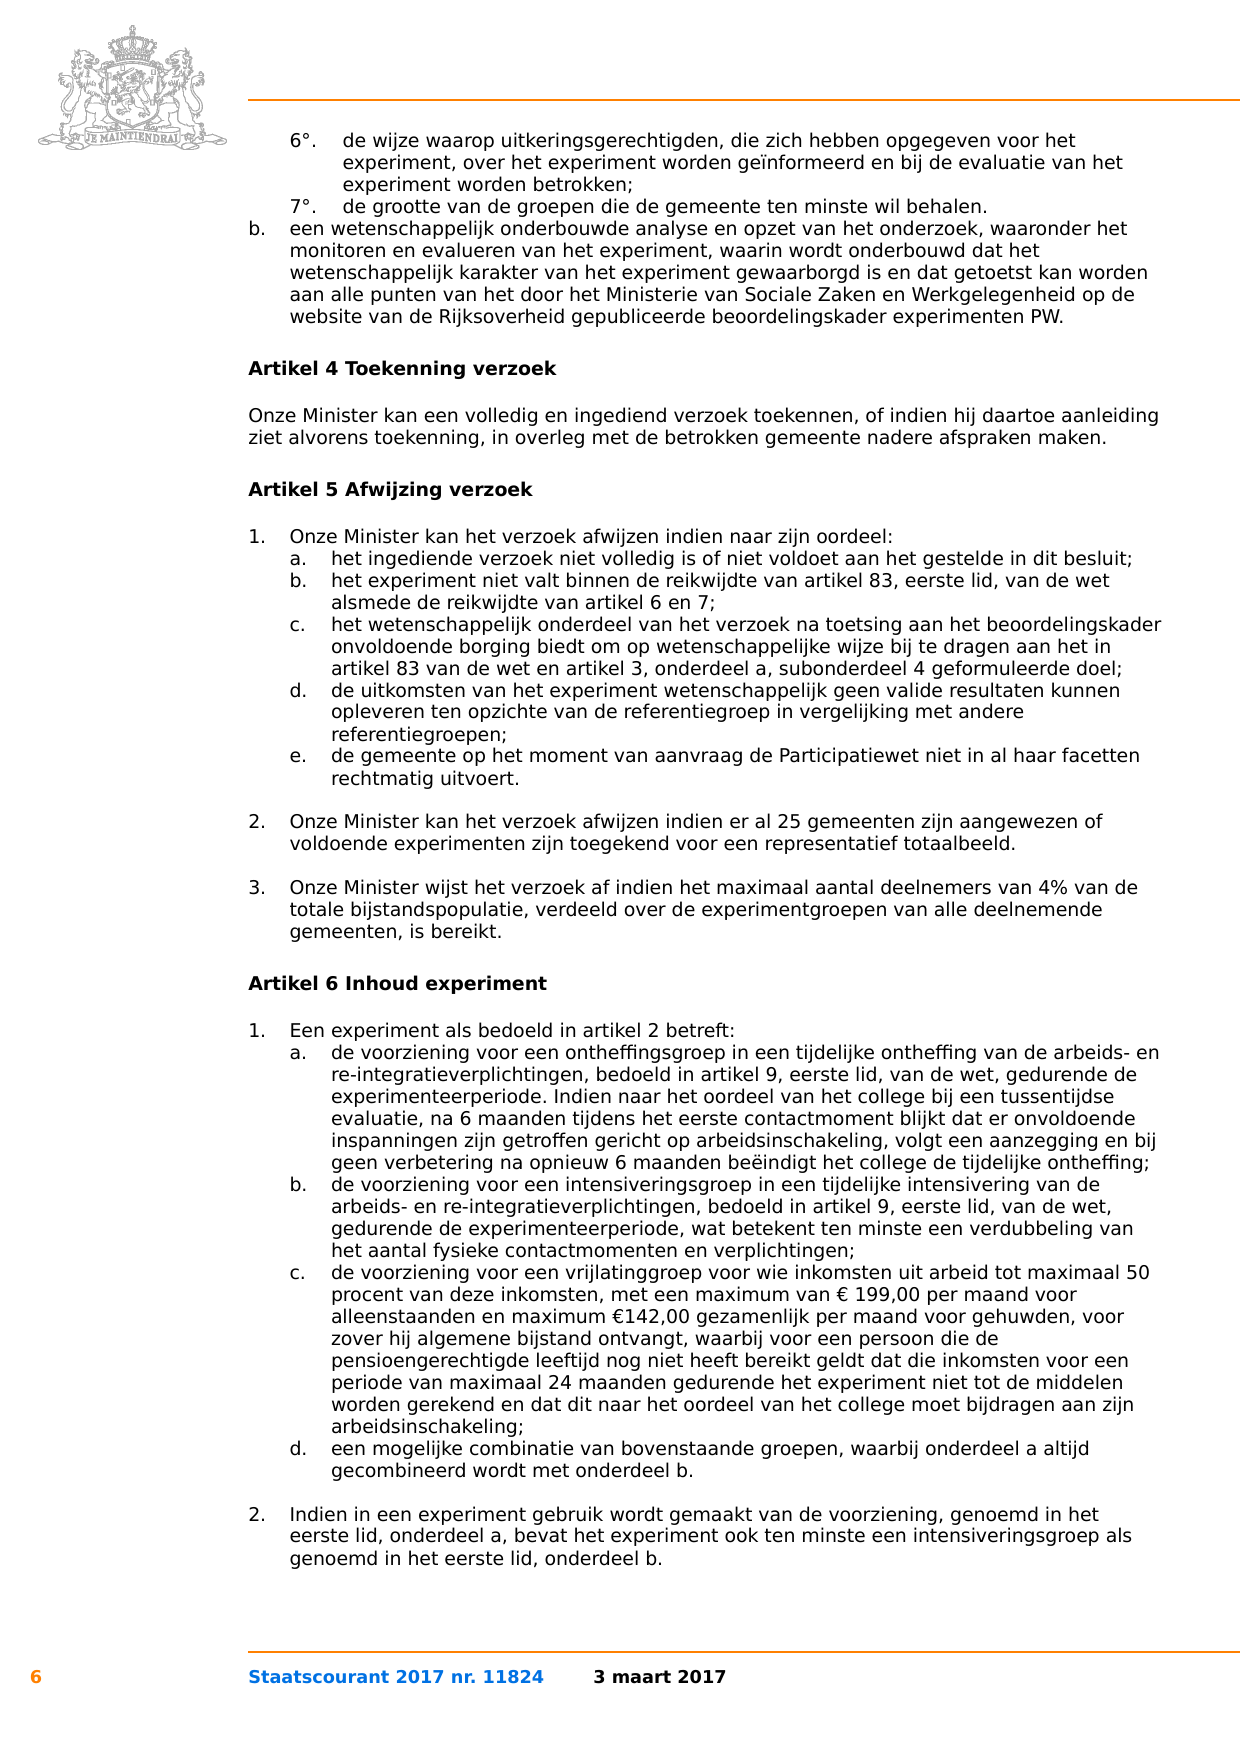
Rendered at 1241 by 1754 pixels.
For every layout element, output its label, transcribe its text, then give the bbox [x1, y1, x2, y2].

text c. het wetenschappelijk onderdeel van het verzoek na toetsing aan het beoordelingskader onvoldoende borging biedt om op wetenschappelijke wijze bij te dragen aan het in artikel 83 van de wet en artikel 3, onderdeel a, subonderdeel 4 geformuleerde doel; [289, 613, 1163, 679]
text b. de voorziening voor een intensiveringsgroep in een tijdelijke intensivering van de arbeids- en re-integratieverplichtingen, bedoeld in artikel 9, eerste lid, van de wet, gedurende de experimenteerperiode, wat betekent ten minste een verdubbeling van het aantal fysieke contactmomenten en verplichtingen; [289, 1174, 1163, 1262]
text 7°. de grootte van de groepen die de gemeente ten minste wil behalen. [289, 196, 1163, 218]
text 1. Een experiment als bedoeld in artikel 2 betreft: [248, 1020, 1163, 1042]
text 1. Onze Minister kan het verzoek afwijzen indien naar zijn oordeel: [248, 526, 1163, 548]
text a. de voorziening voor een ontheffingsgroep in een tijdelijke ontheffing van de arbeids- en re-integratieverplichtingen, bedoeld in artikel 9, eerste lid, van de wet, gedurende de experimenteerperiode. Indien naar het oordeel van het college bij een tussentijdse evaluatie, na 6 maanden tijdens het eerste contactmoment blijkt dat er onvoldoende inspanningen zijn getroffen gericht op arbeidsinschakeling, volgt een aanzegging en bij geen verbetering na opnieuw 6 maanden beëindigt het college de tijdelijke ontheffing; [289, 1042, 1163, 1174]
text a. het ingediende verzoek niet volledig is of niet voldoet aan het gestelde in dit besluit; [289, 548, 1163, 569]
text d. een mogelijke combinatie van bovenstaande groepen, waarbij onderdeel a altijd gecombineerd wordt met onderdeel b. [289, 1438, 1163, 1482]
text b. een wetenschappelijk onderbouwde analyse en opzet van het onderzoek, waaronder het monitoren en evalueren van het experiment, waarin wordt onderbouwd dat het wetenschappelijk karakter van het experiment gewaarborgd is en dat getoetst kan worden aan alle punten van het door het Ministerie van Sociale Zaken en Werkgelegenheid op de website van de Rijksoverheid gepubliceerde beoordelingskader experimenten PW. [248, 218, 1163, 328]
text b. het experiment niet valt binnen de reikwijdte van artikel 83, eerste lid, van de wet alsmede de reikwijdte van artikel 6 en 7; [289, 569, 1163, 613]
picture [38, 25, 227, 150]
subtitle Artikel 5 Afwijzing verzoek [248, 479, 1163, 501]
text 2. Indien in een experiment gebruik wordt gemaakt van de voorziening, genoemd in het eerste lid, onderdeel a, bevat het experiment ook ten minste een intensiveringsgroep als genoemd in het eerste lid, onderdeel b. [248, 1503, 1163, 1569]
text 6°. de wijze waarop uitkeringsgerechtigden, die zich hebben opgegeven voor het experiment, over het experiment worden geïnformeerd en bij de evaluatie van het experiment worden betrokken; [289, 130, 1163, 196]
text e. de gemeente op het moment van aanvraag de Participatiewet niet in al haar facetten rechtmatig uitvoert. [289, 745, 1163, 789]
subtitle Artikel 4 Toekenning verzoek [248, 358, 1163, 380]
text d. de uitkomsten van het experiment wetenschappelijk geen valide resultaten kunnen opleveren ten opzichte van de referentiegroep in vergelijking met andere referentiegroepen; [289, 679, 1163, 745]
text c. de voorziening voor een vrijlatinggroep voor wie inkomsten uit arbeid tot maximaal 50 procent van deze inkomsten, met een maximum van € 199,00 per maand voor alleenstaanden en maximum €142,00 gezamenlijk per maand voor gehuwden, voor zover hij algemene bijstand ontvangt, waarbij voor een persoon die de pensioengerechtigde leeftijd nog niet heeft bereikt geldt dat die inkomsten voor een periode van maximaal 24 maanden gedurende het experiment niet tot de middelen worden gerekend en dat dit naar het oordeel van het college moet bijdragen aan zijn arbeidsinschakeling; [289, 1262, 1163, 1438]
text Onze Minister kan een volledig en ingediend verzoek toekennen, of indien hij daartoe aanleiding ziet alvorens toekenning, in overleg met de betrokken gemeente nadere afspraken maken. [248, 405, 1163, 449]
subtitle Artikel 6 Inhoud experiment [248, 973, 1163, 995]
text 2. Onze Minister kan het verzoek afwijzen indien er al 25 gemeenten zijn aangewezen of voldoende experimenten zijn toegekend voor een representatief totaalbeeld. [248, 811, 1163, 855]
text 3. Onze Minister wijst het verzoek af indien het maximaal aantal deelnemers van 4% van de totale bijstandspopulatie, verdeeld over de experimentgroepen van alle deelnemende gemeenten, is bereikt. [248, 877, 1163, 943]
